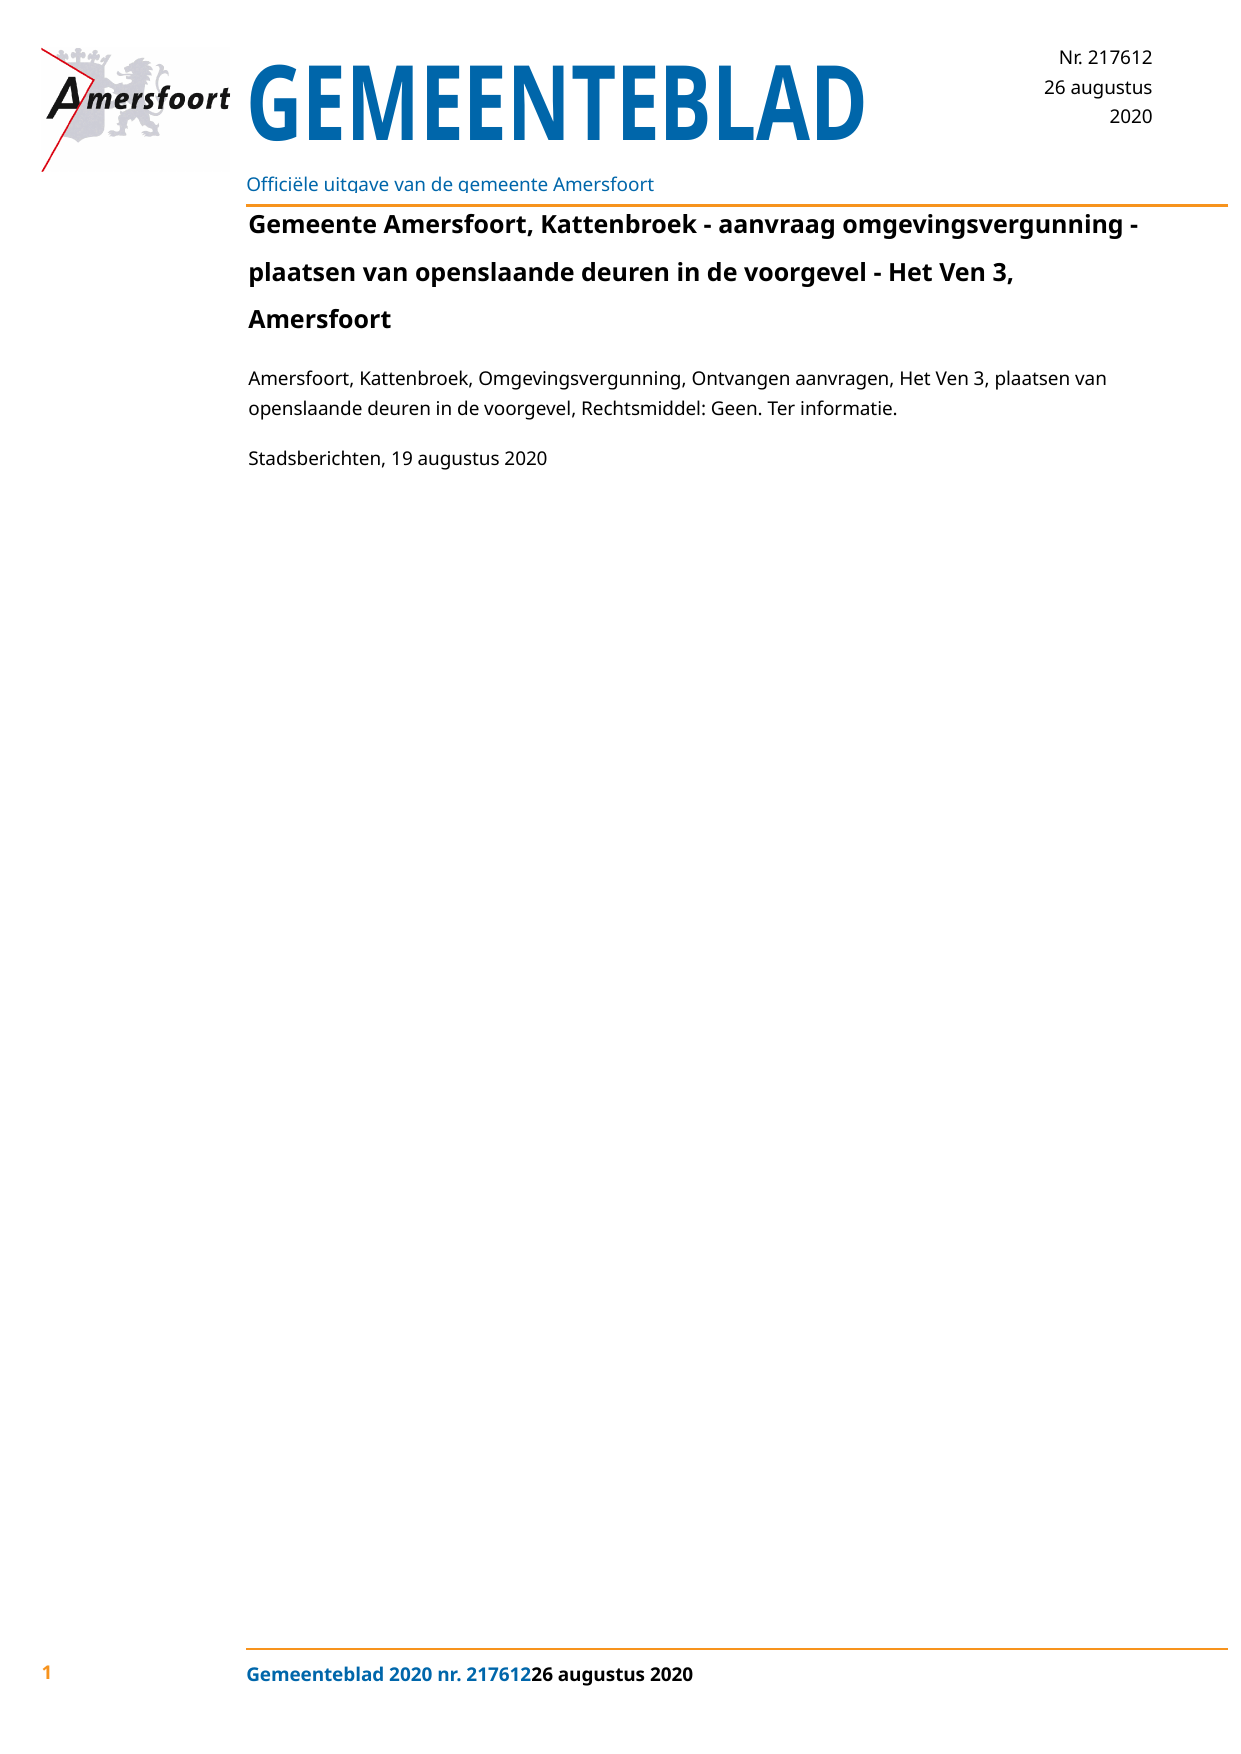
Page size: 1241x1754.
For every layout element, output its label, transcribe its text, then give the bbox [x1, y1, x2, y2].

text Stadsberichten, 19 augustus 2020 [248, 446, 1152, 471]
text Gemeente Amersfoort, Kattenbroek - aanvraag omgevingsvergunning - plaatsen van openslaande deuren in de voorgevel - Het Ven 3, Amersfoort [248, 207, 1152, 336]
picture [41, 47, 231, 172]
text Amersfoort, Kattenbroek, Omgevingsvergunning, Ontvangen aanvragen, Het Ven 3, plaatsen van openslaande deuren in de voorgevel, Rechtsmiddel: Geen. Ter informatie. [248, 366, 1152, 421]
